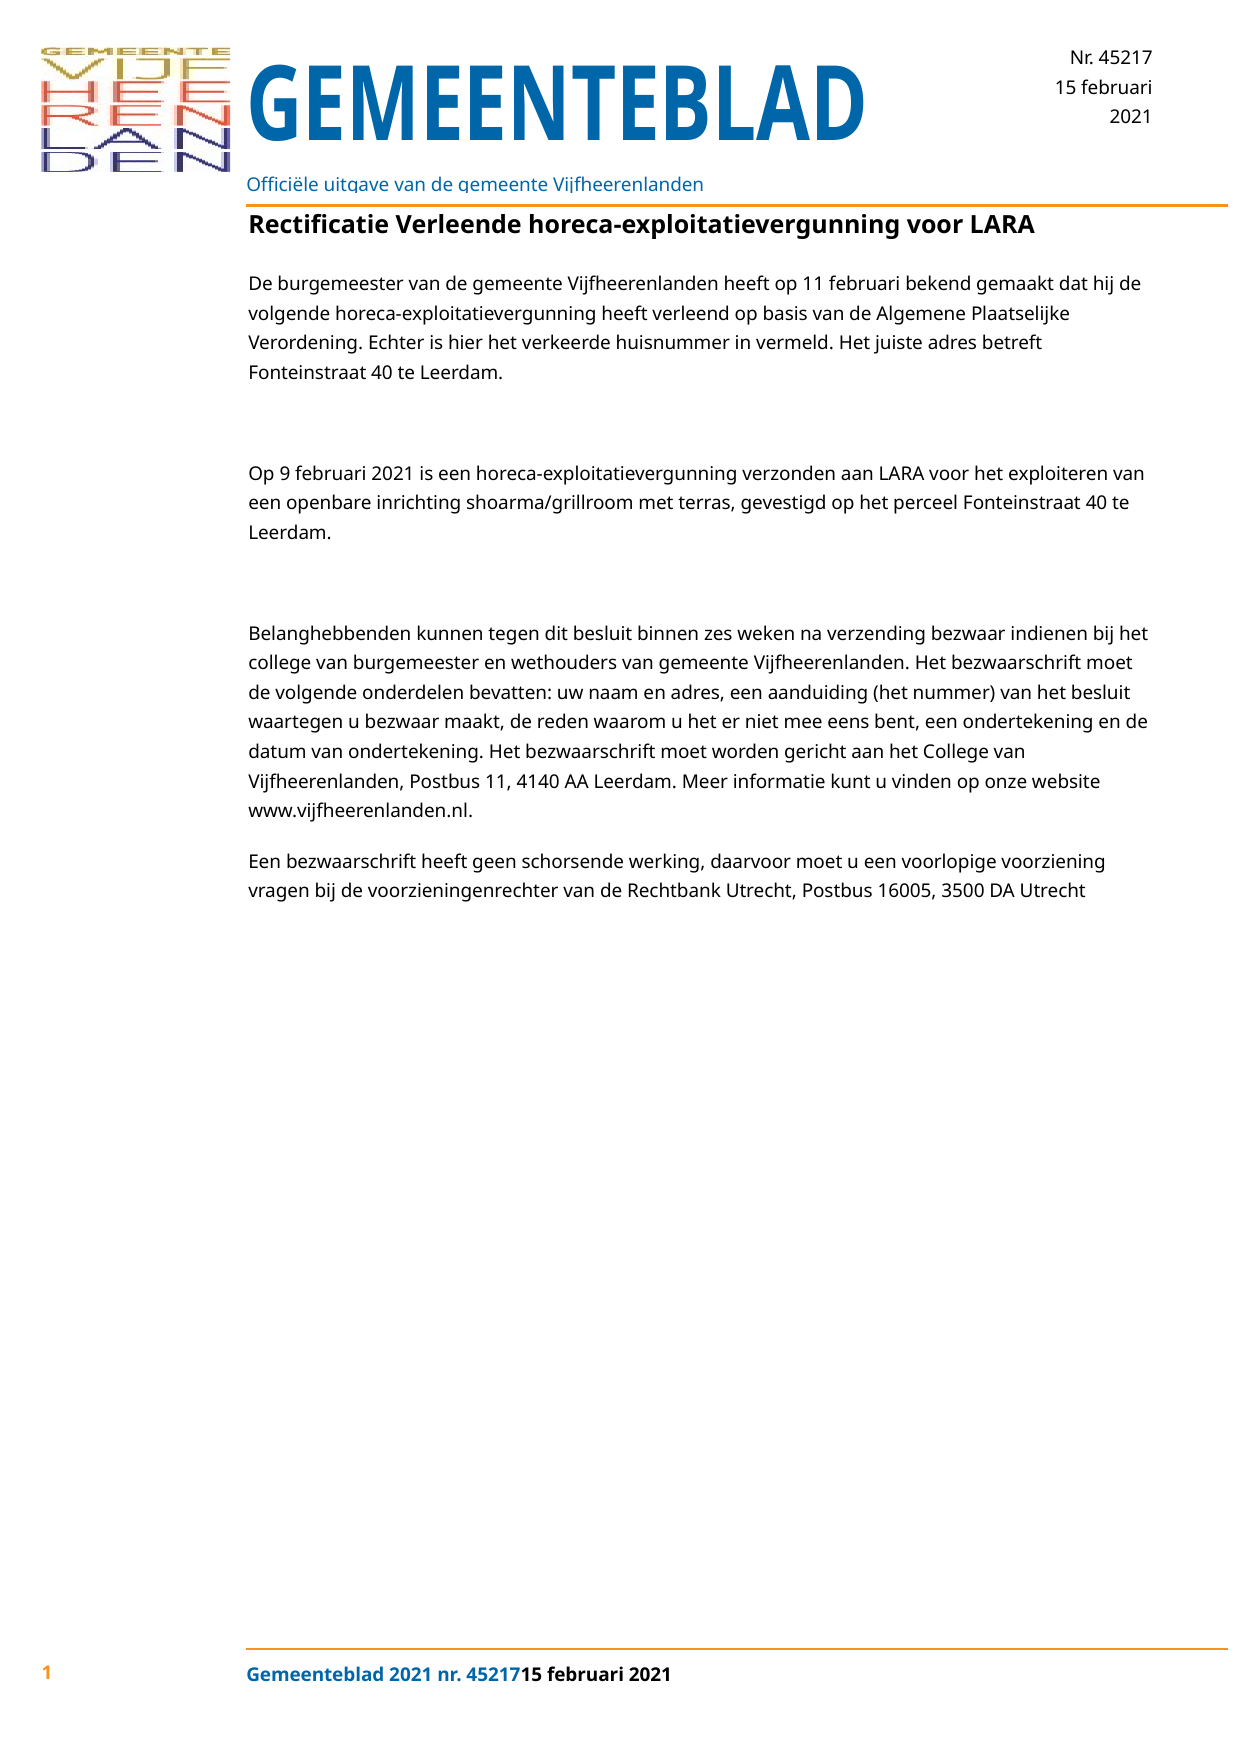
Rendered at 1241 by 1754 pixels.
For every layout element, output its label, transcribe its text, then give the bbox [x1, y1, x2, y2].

text De burgemeester van de gemeente Vijfheerenlanden heeft op 11 februari bekend gemaakt dat hij de volgende horeca-exploitatievergunning heeft verleend op basis van de Algemene Plaatselijke Verordening. Echter is hier het verkeerde huisnummer in vermeld. Het juiste adres betreft Fonteinstraat 40 te Leerdam. [248, 270, 1152, 385]
text Op 9 februari 2021 is een horeca-exploitatievergunning verzonden aan LARA voor het exploiteren van een openbare inrichting shoarma/grillroom met terras, gevestigd op het perceel Fonteinstraat 40 te Leerdam. [248, 460, 1152, 545]
text Belanghebbenden kunnen tegen dit besluit binnen zes weken na verzending bezwaar indienen bij het college van burgemeester en wethouders van gemeente Vijfheerenlanden. Het bezwaarschrift moet de volgende onderdelen bevatten: uw naam en adres, een aanduiding (het nummer) van het besluit waartegen u bezwaar maakt, de reden waarom u het er niet mee eens bent, een ondertekening en de datum van ondertekening. Het bezwaarschrift moet worden gericht aan het College van Vijfheerenlanden, Postbus 11, 4140 AA Leerdam. Meer informatie kunt u vinden op onze website www.vijfheerenlanden.nl. [248, 620, 1152, 823]
text Een bezwaarschrift heeft geen schorsende werking, daarvoor moet u een voorlopige voorziening vragen bij de voorzieningenrechter van de Rechtbank Utrecht, Postbus 16005, 3500 DA Utrecht [248, 848, 1152, 903]
text Rectificatie Verleende horeca-exploitatievergunning voor LARA [248, 207, 1152, 241]
picture [41, 47, 231, 172]
